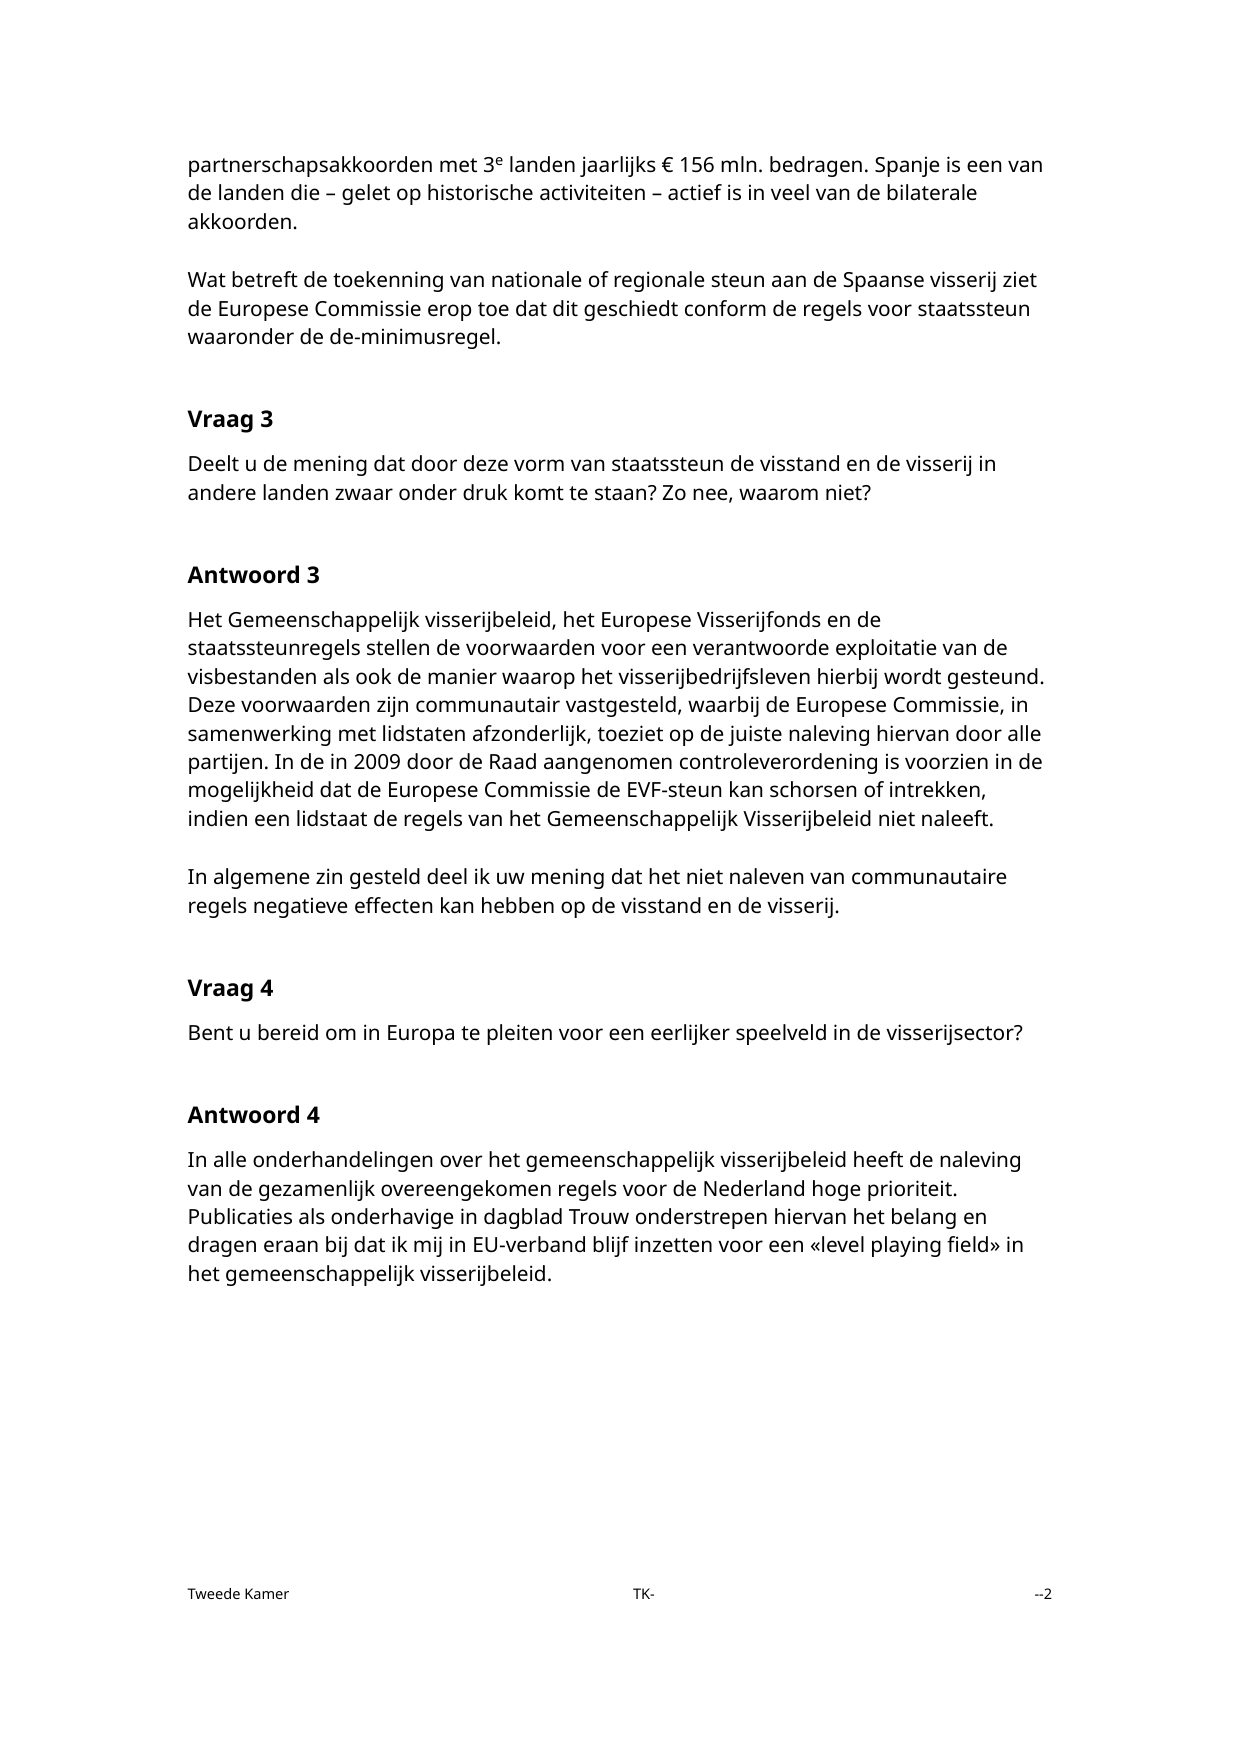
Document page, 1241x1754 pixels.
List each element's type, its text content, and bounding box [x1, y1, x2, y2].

subtitle Vraag 3 [187, 403, 1053, 434]
text Bent u bereid om in Europa te pleiten voor een eerlijker speelveld in de visserijsector? [187, 1018, 1053, 1047]
text partnerschapsakkoorden met 3e landen jaarlijks € 156 mln. bedragen. Spanje is een van de landen die – gelet op historische activiteiten – actief is in veel van de bilaterale akkoorden. [187, 150, 1053, 235]
text In algemene zin gesteld deel ik uw mening dat het niet naleven van communautaire regels negatieve effecten kan hebben op de visstand en de visserij. [187, 862, 1053, 919]
subtitle Antwoord 3 [187, 559, 1053, 590]
subtitle Antwoord 4 [187, 1099, 1053, 1130]
text Het Gemeenschappelijk visserijbeleid, het Europese Visserijfonds en de staatssteunregels stellen de voorwaarden voor een verantwoorde exploitatie van de visbestanden als ook de manier waarop het visserijbedrijfsleven hierbij wordt gesteund. Deze voorwaarden zijn communautair vastgesteld, waarbij de Europese Commissie, in samenwerking met lidstaten afzonderlijk, toeziet op de juiste naleving hiervan door alle partijen. In de in 2009 door de Raad aangenomen controleverordening is voorzien in de mogelijkheid dat de Europese Commissie de EVF-steun kan schorsen of intrekken, indien een lidstaat de regels van het Gemeenschappelijk Visserijbeleid niet naleeft. [187, 605, 1053, 832]
text Deelt u de mening dat door deze vorm van staatssteun de visstand en de visserij in andere landen zwaar onder druk komt te staan? Zo nee, waarom niet? [187, 449, 1053, 506]
text Wat betreft de toekenning van nationale of regionale steun aan de Spaanse visserij ziet de Europese Commissie erop toe dat dit geschiedt conform de regels voor staatssteun waaronder de de-minimusregel. [187, 265, 1053, 351]
subtitle Vraag 4 [187, 972, 1053, 1003]
text In alle onderhandelingen over het gemeenschappelijk visserijbeleid heeft de naleving van de gezamenlijk overeengekomen regels voor de Nederland hoge prioriteit. Publicaties als onderhavige in dagblad Trouw onderstrepen hiervan het belang en dragen eraan bij dat ik mij in EU-verband blijf inzetten voor een «level playing field» in het gemeenschappelijk visserijbeleid. [187, 1145, 1053, 1287]
